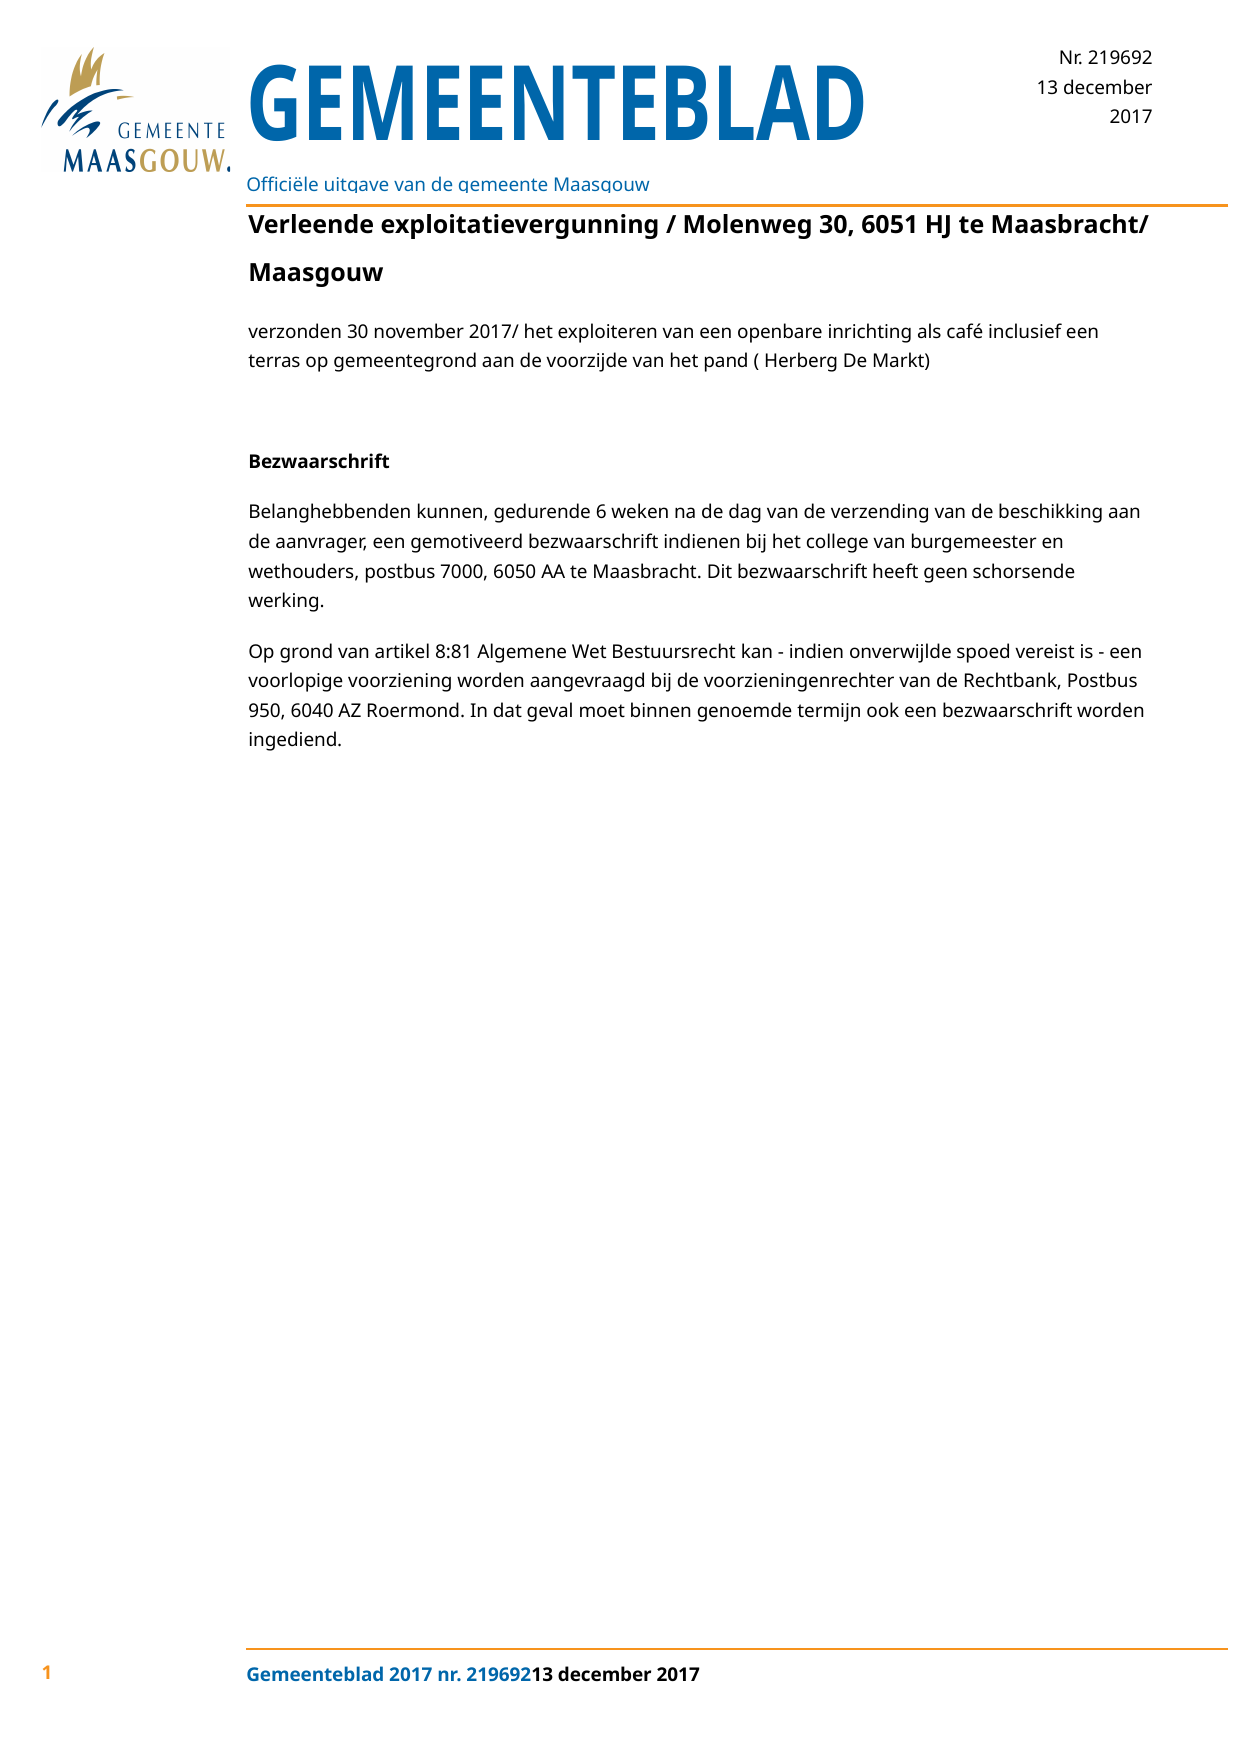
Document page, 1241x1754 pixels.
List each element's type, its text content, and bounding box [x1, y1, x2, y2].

text verzonden 30 november 2017/ het exploiteren van een openbare inrichting als café inclusief een terras op gemeentegrond aan de voorzijde van het pand ( Herberg De Markt) [248, 318, 1152, 373]
text Belanghebbenden kunnen, gedurende 6 weken na de dag van de verzending van de beschikking aan de aanvrager, een gemotiveerd bezwaarschrift indienen bij het college van burgemeester en wethouders, postbus 7000, 6050 AA te Maasbracht. Dit bezwaarschrift heeft geen schorsende werking. [248, 499, 1152, 613]
text Verleende exploitatievergunning / Molenweg 30, 6051 HJ te Maasbracht/ Maasgouw [248, 207, 1152, 288]
text Bezwaarschrift [248, 448, 1152, 474]
picture [41, 47, 231, 172]
text Op grond van artikel 8:81 Algemene Wet Bestuursrecht kan - indien onverwijlde spoed vereist is - een voorlopige voorziening worden aangevraagd bij de voorzieningenrechter van de Rechtbank, Postbus 950, 6040 AZ Roermond. In dat geval moet binnen genoemde termijn ook een bezwaarschrift worden ingediend. [248, 638, 1152, 752]
